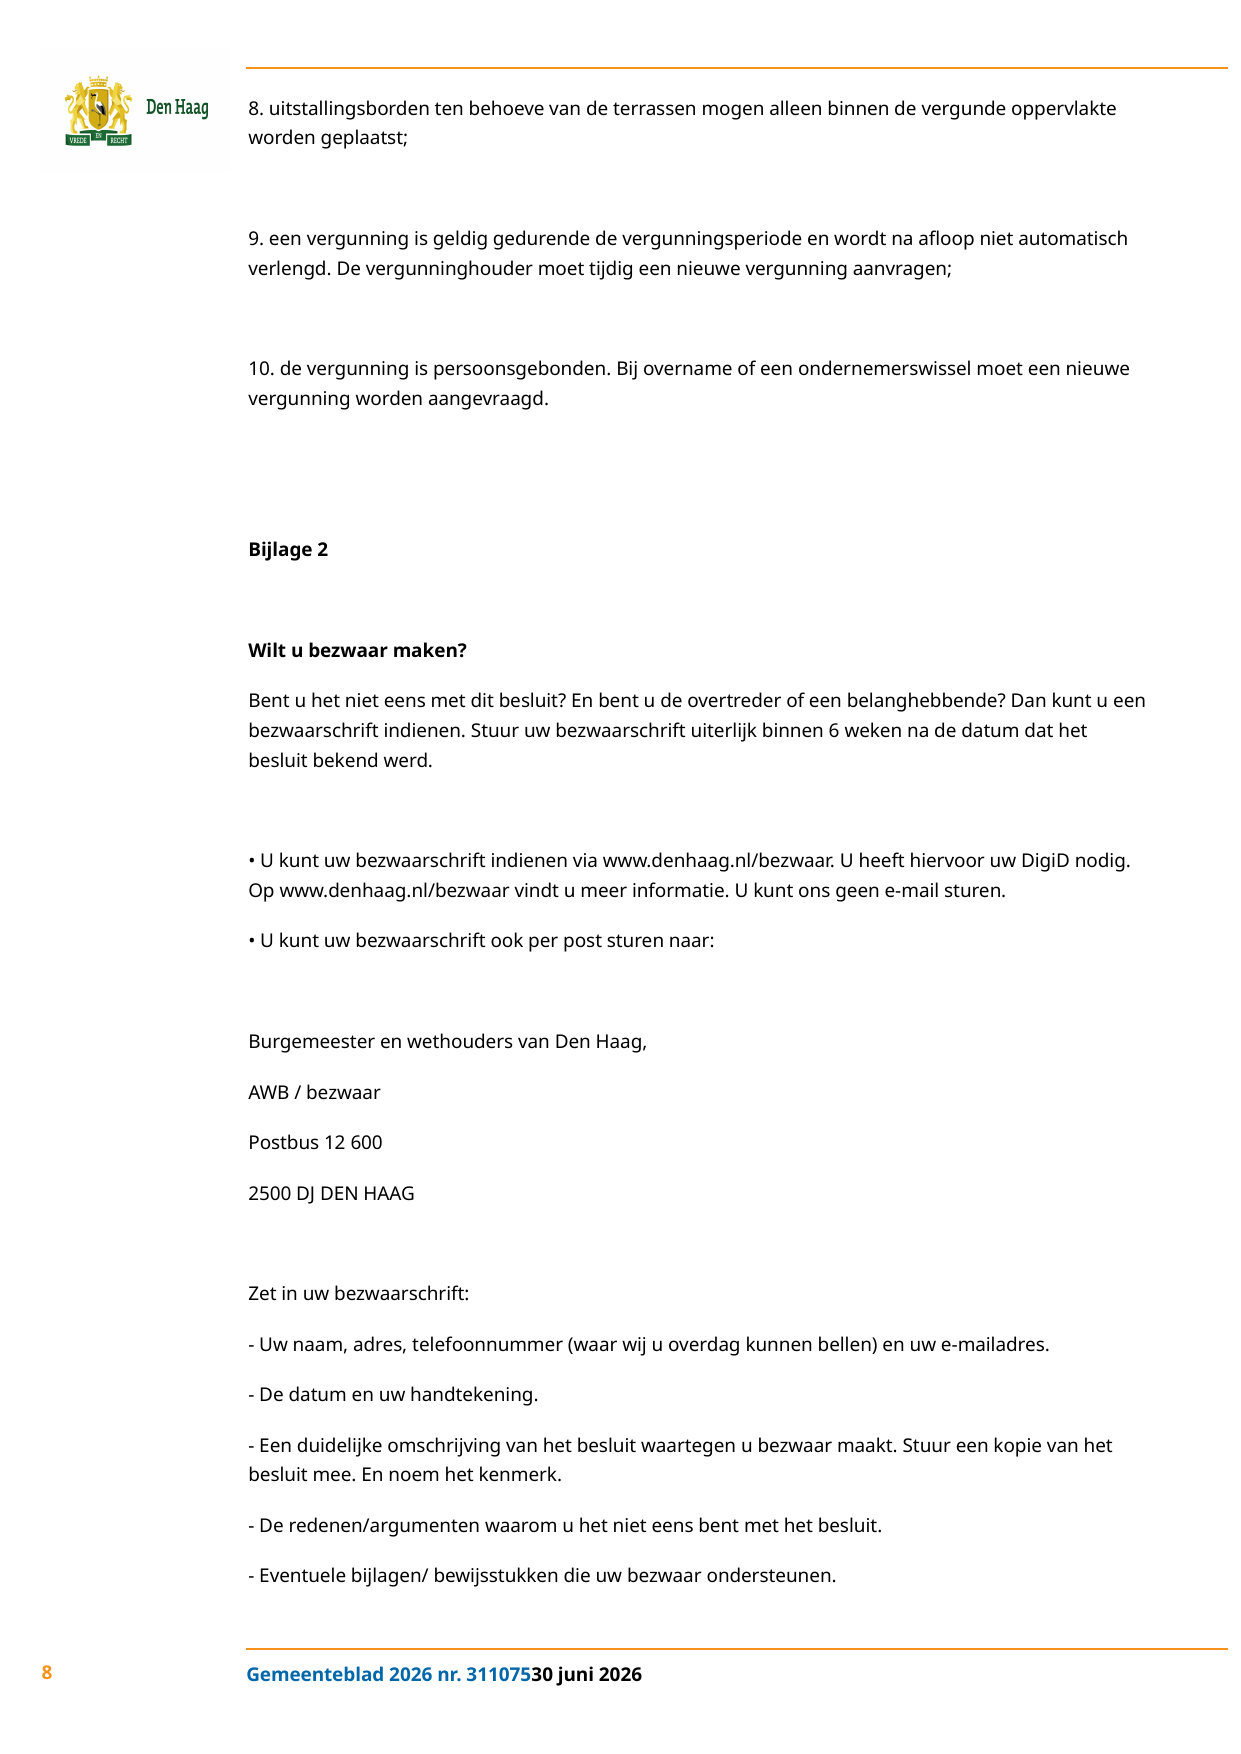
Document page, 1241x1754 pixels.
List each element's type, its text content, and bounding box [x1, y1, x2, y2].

text - Uw naam, adres, telefoonnummer (waar wij u overdag kunnen bellen) en uw e-mailadres. [248, 1331, 1152, 1357]
text AWB / bezwaar [248, 1079, 1152, 1105]
text - De datum en uw handtekening. [248, 1381, 1152, 1407]
text - Een duidelijke omschrijving van het besluit waartegen u bezwaar maakt. Stuur een kopie van het besluit mee. En noem het kenmerk. [248, 1432, 1152, 1487]
text 9. een vergunning is geldig gedurende de vergunningsperiode en wordt na afloop niet automatisch verlengd. De vergunninghouder moet tijdig een nieuwe vergunning aanvragen; [248, 225, 1152, 281]
text 2500 DJ DEN HAAG [248, 1180, 1152, 1206]
text Bijlage 2 [248, 536, 1152, 562]
text Postbus 12 600 [248, 1129, 1152, 1155]
text Zet in uw bezwaarschrift: [248, 1281, 1152, 1306]
picture [41, 47, 231, 172]
text 10. de vergunning is persoonsgebonden. Bij overname of een ondernemerswissel moet een nieuwe vergunning worden aangevraagd. [248, 356, 1152, 411]
text 8. uitstallingsborden ten behoeve van de terrassen mogen alleen binnen de vergunde oppervlakte worden geplaatst; [248, 95, 1152, 150]
text • U kunt uw bezwaarschrift indienen via www.denhaag.nl/bezwaar. U heeft hiervoor uw DigiD nodig. Op www.denhaag.nl/bezwaar vindt u meer informatie. U kunt ons geen e-mail sturen. [248, 848, 1152, 903]
text Wilt u bezwaar maken? [248, 637, 1152, 663]
text Bent u het niet eens met dit besluit? En bent u de overtreder of een belanghebbende? Dan kunt u een bezwaarschrift indienen. Stuur uw bezwaarschrift uiterlijk binnen 6 weken na de datum dat het besluit bekend werd. [248, 688, 1152, 773]
text Burgemeester en wethouders van Den Haag, [248, 1028, 1152, 1054]
text • U kunt uw bezwaarschrift ook per post sturen naar: [248, 928, 1152, 953]
text - De redenen/argumenten waarom u het niet eens bent met het besluit. [248, 1512, 1152, 1538]
text - Eventuele bijlagen/ bewijsstukken die uw bezwaar ondersteunen. [248, 1562, 1152, 1588]
